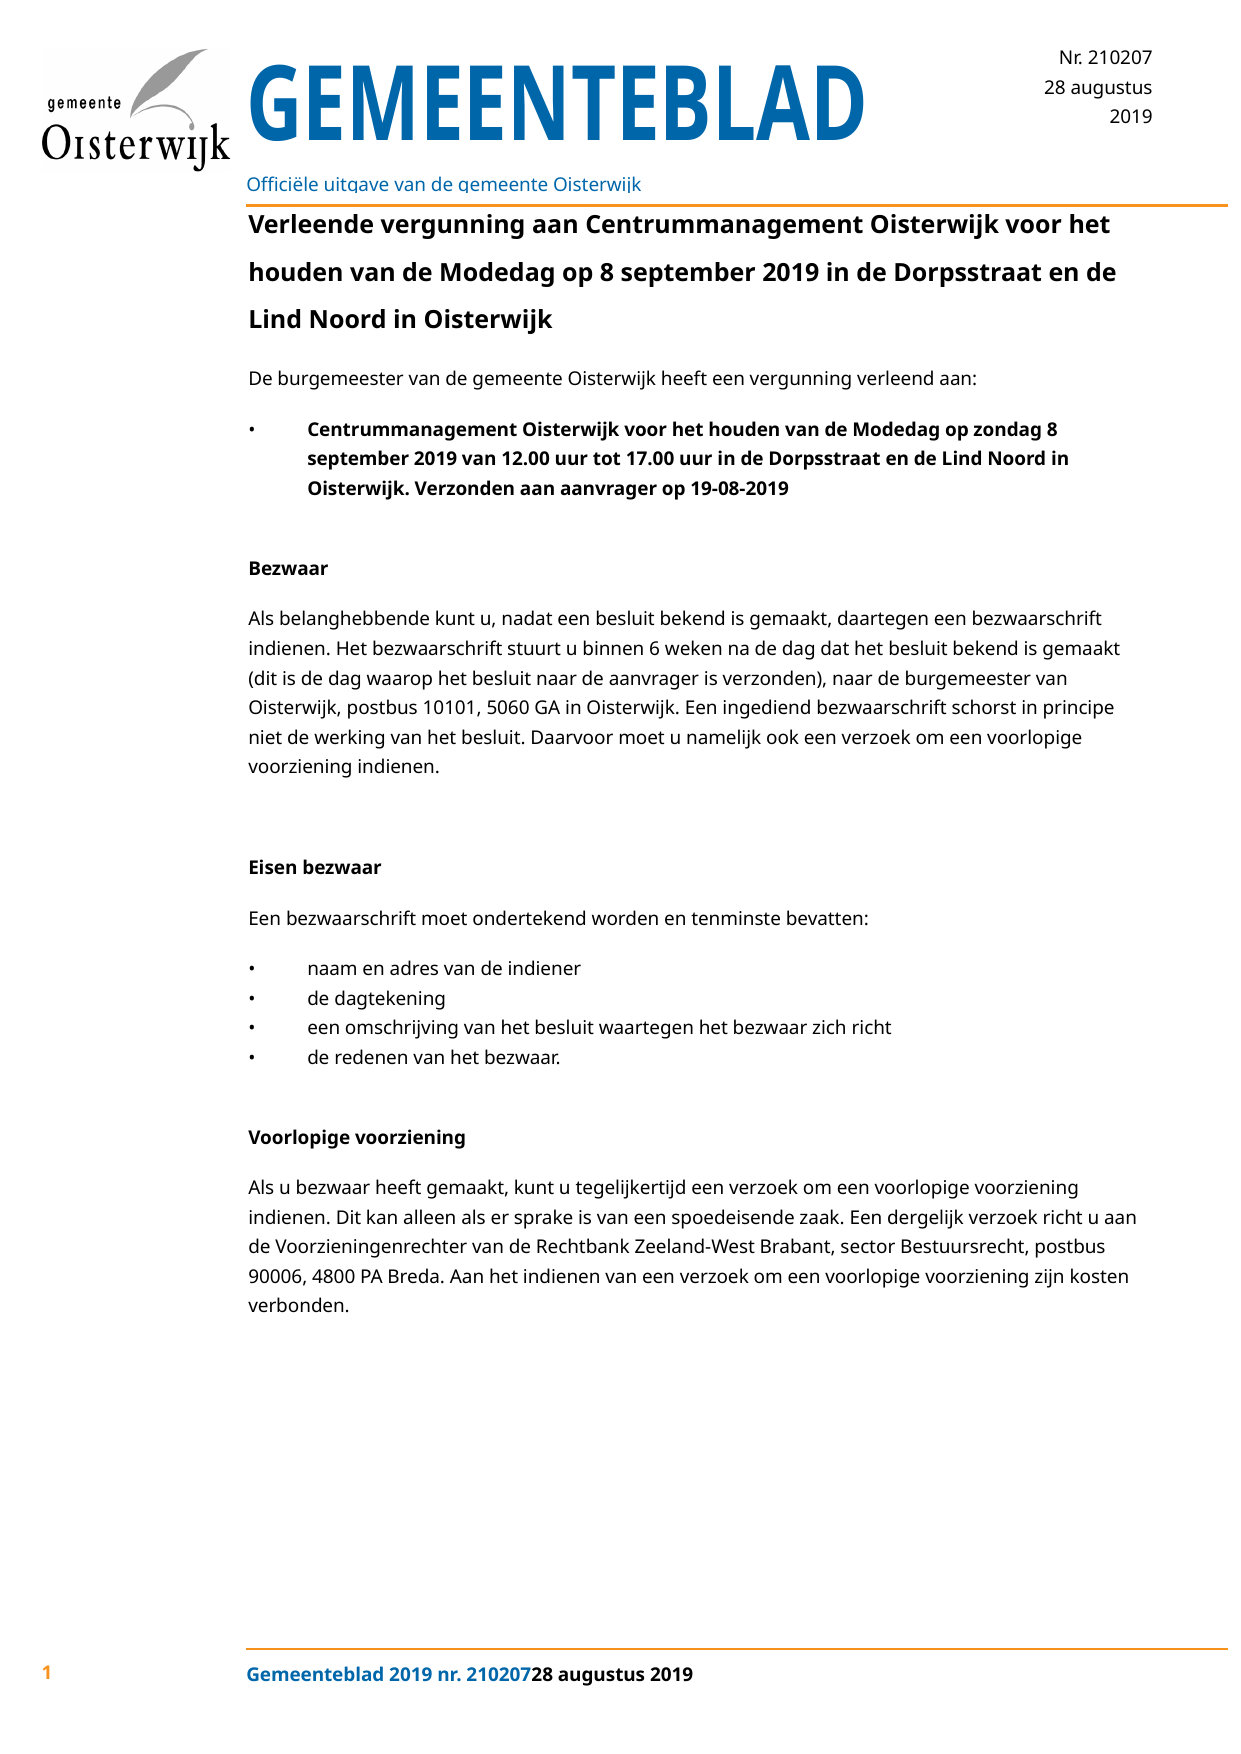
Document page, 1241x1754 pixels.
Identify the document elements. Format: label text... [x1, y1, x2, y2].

text Eisen bezwaar [248, 854, 1152, 880]
picture [41, 47, 231, 172]
text Als u bezwaar heeft gemaakt, kunt u tegelijkertijd een verzoek om een voorlopige voorziening indienen. Dit kan alleen als er sprake is van een spoedeisende zaak. Een dergelijk verzoek richt u aan de Voorzieningenrechter van de Rechtbank Zeeland-West Brabant, sector Bestuursrecht, postbus 90006, 4800 PA Breda. Aan het indienen van een verzoek om een voorlopige voorziening zijn kosten verbonden. [248, 1174, 1152, 1318]
list Centrummanagement Oisterwijk voor het houden van de Modedag op zondag 8 september 2019 van 12.00 uur tot 17.00 uur in de Dorpsstraat en de Lind Noord in Oisterwijk. Verzonden aan aanvrager op 19-08-2019 [248, 416, 1152, 501]
text Voorlopige voorziening [248, 1124, 1152, 1149]
list de redenen van het bezwaar. [248, 1044, 1152, 1069]
text Als belanghebbende kunt u, nadat een besluit bekend is gemaakt, daartegen een bezwaarschrift indienen. Het bezwaarschrift stuurt u binnen 6 weken na de dag dat het besluit bekend is gemaakt (dit is de dag waarop het besluit naar de aanvrager is verzonden), naar de burgemeester van Oisterwijk, postbus 10101, 5060 GA in Oisterwijk. Een ingediend bezwaarschrift schorst in principe niet de werking van het besluit. Daarvoor moet u namelijk ook een verzoek om een voorlopige voorziening indienen. [248, 606, 1152, 779]
text Bezwaar [248, 555, 1152, 581]
text De burgemeester van de gemeente Oisterwijk heeft een vergunning verleend aan: [248, 366, 1152, 391]
text Een bezwaarschrift moet ondertekend worden en tenminste bevatten: [248, 905, 1152, 930]
list een omschrijving van het besluit waartegen het bezwaar zich richt [248, 1014, 1152, 1040]
text Verleende vergunning aan Centrummanagement Oisterwijk voor het houden van de Modedag op 8 september 2019 in de Dorpsstraat en de Lind Noord in Oisterwijk [248, 207, 1152, 336]
list naam en adres van de indiener [248, 955, 1152, 981]
list de dagtekening [248, 985, 1152, 1010]
